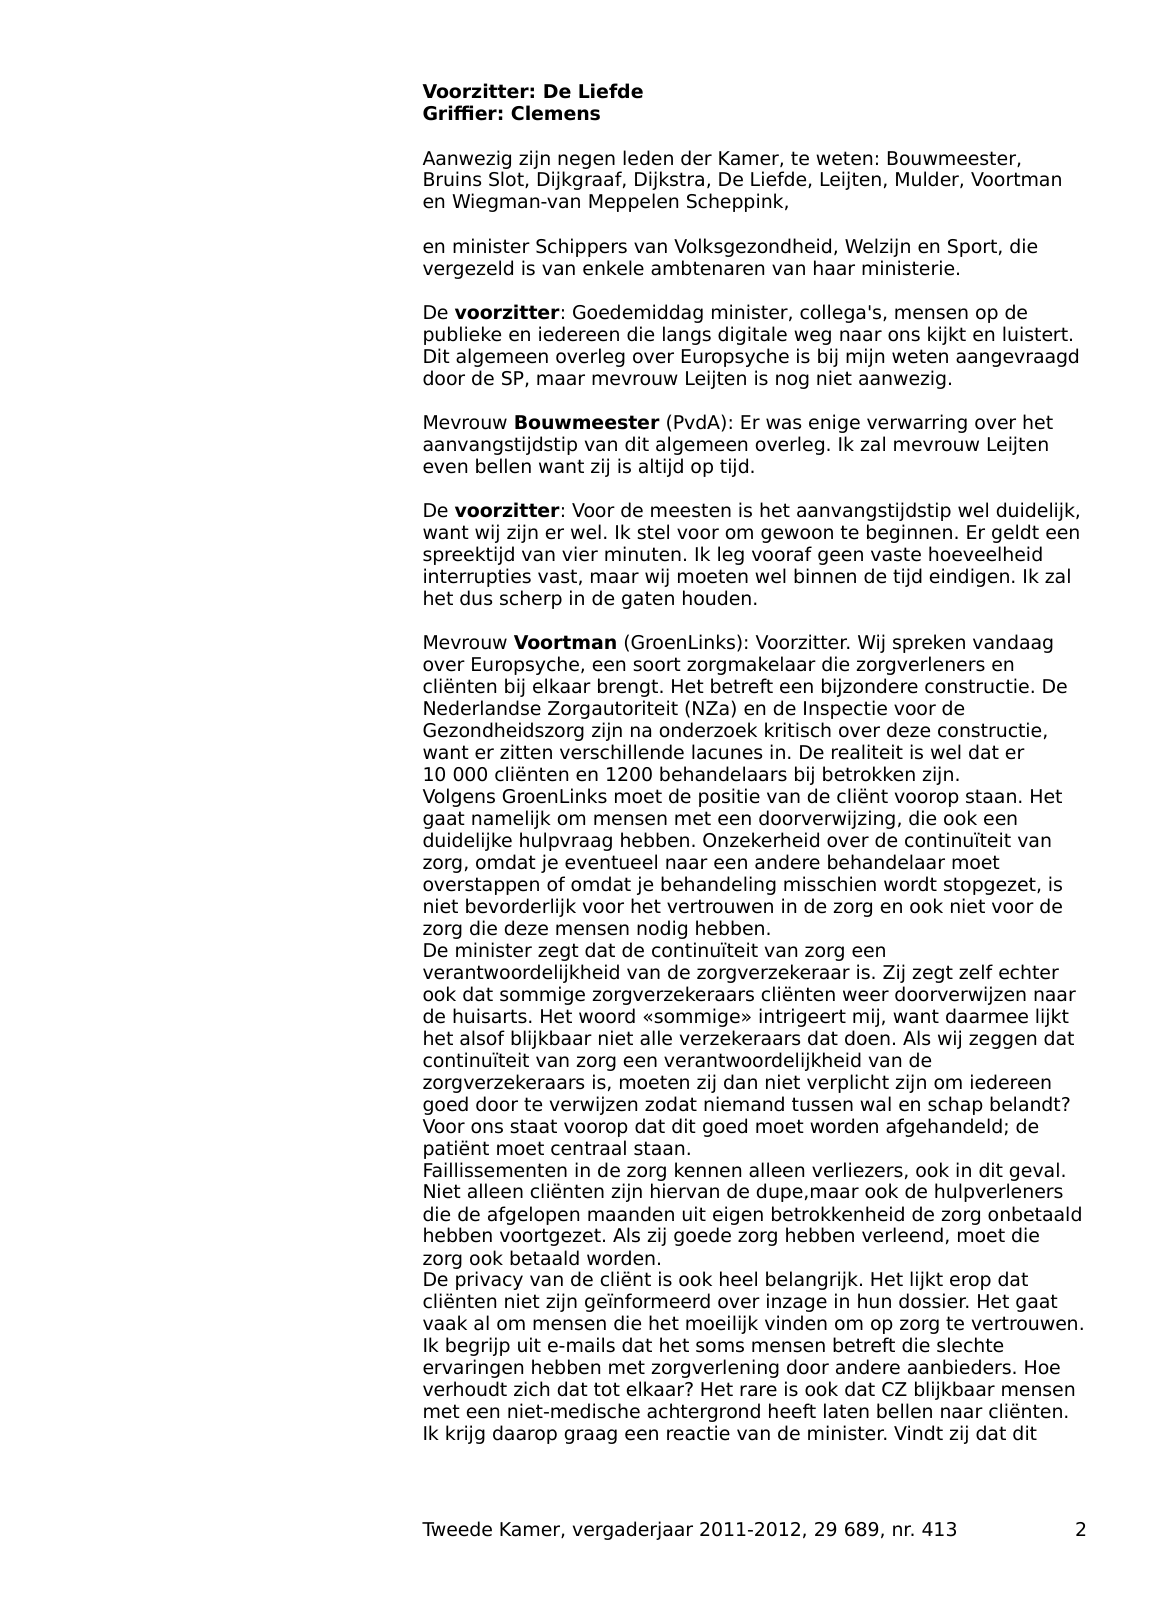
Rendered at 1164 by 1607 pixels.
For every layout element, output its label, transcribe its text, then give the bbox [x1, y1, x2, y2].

text De minister zegt dat de continuïteit van zorg een verantwoordelijkheid van de zorgverzekeraar is. Zij zegt zelf echter ook dat sommige zorgverzekeraars cliënten weer doorverwijzen naar de huisarts. Het woord «sommige» intrigeert mij, want daarmee lijkt het alsof blijkbaar niet alle verzekeraars dat doen. Als wij zeggen dat continuïteit van zorg een verantwoordelijkheid van de zorgverzekeraars is, moeten zij dan niet verplicht zijn om iedereen goed door te verwijzen zodat niemand tussen wal en schap belandt? Voor ons staat voorop dat dit goed moet worden afgehandeld; de patiënt moet centraal staan. [422, 940, 1087, 1159]
text Faillissementen in de zorg kennen alleen verliezers, ook in dit geval. Niet alleen cliënten zijn hiervan de dupe,maar ook de hulpverleners die de afgelopen maanden uit eigen betrokkenheid de zorg onbetaald hebben voortgezet. Als zij goede zorg hebben verleend, moet die zorg ook betaald worden. [422, 1159, 1087, 1269]
text De voorzitter: Goedemiddag minister, collega's, mensen op de publieke en iedereen die langs digitale weg naar ons kijkt en luistert. Dit algemeen overleg over Europsyche is bij mijn weten aangevraagd door de SP, maar mevrouw Leijten is nog niet aanwezig. [422, 302, 1087, 389]
text en minister Schippers van Volksgezondheid, Welzijn en Sport, die vergezeld is van enkele ambtenaren van haar ministerie. [422, 236, 1087, 279]
text Aanwezig zijn negen leden der Kamer, te weten: Bouwmeester, Bruins Slot, Dijkgraaf, Dijkstra, De Liefde, Leijten, Mulder, Voortman en Wiegman-van Meppelen Scheppink, [422, 147, 1087, 213]
text Volgens GroenLinks moet de positie van de cliënt voorop staan. Het gaat namelijk om mensen met een doorverwijzing, die ook een duidelijke hulpvraag hebben. Onzekerheid over de continuïteit van zorg, omdat je eventueel naar een andere behandelaar moet overstappen of omdat je behandeling misschien wordt stopgezet, is niet bevorderlijk voor het vertrouwen in de zorg en ook niet voor de zorg die deze mensen nodig hebben. [422, 786, 1087, 940]
text Mevrouw Voortman (GroenLinks): Voorzitter. Wij spreken vandaag over Europsyche, een soort zorgmakelaar die zorgverleners en cliënten bij elkaar brengt. Het betreft een bijzondere constructie. De Nederlandse Zorgautoriteit (NZa) en de Inspectie voor de Gezondheidszorg zijn na onderzoek kritisch over deze constructie, want er zitten verschillende lacunes in. De realiteit is wel dat er 10 000 cliënten en 1200 behandelaars bij betrokken zijn. [422, 632, 1087, 786]
text De privacy van de cliënt is ook heel belangrijk. Het lijkt erop dat cliënten niet zijn geïnformeerd over inzage in hun dossier. Het gaat vaak al om mensen die het moeilijk vinden om op zorg te vertrouwen. Ik begrijp uit e-mails dat het soms mensen betreft die slechte ervaringen hebben met zorgverlening door andere aanbieders. Hoe verhoudt zich dat tot elkaar? Het rare is ook dat CZ blijkbaar mensen met een niet-medische achtergrond heeft laten bellen naar cliënten. Ik krijg daarop graag een reactie van de minister. Vindt zij dat dit [422, 1269, 1087, 1445]
text Voorzitter: De Liefde [422, 81, 1087, 103]
text Griffier: Clemens [422, 103, 1087, 125]
text Mevrouw Bouwmeester (PvdA): Er was enige verwarring over het aanvangstijdstip van dit algemeen overleg. Ik zal mevrouw Leijten even bellen want zij is altijd op tijd. [422, 412, 1087, 478]
text De voorzitter: Voor de meesten is het aanvangstijdstip wel duidelijk, want wij zijn er wel. Ik stel voor om gewoon te beginnen. Er geldt een spreektijd van vier minuten. Ik leg vooraf geen vaste hoeveelheid interrupties vast, maar wij moeten wel binnen de tijd eindigen. Ik zal het dus scherp in de gaten houden. [422, 500, 1087, 610]
